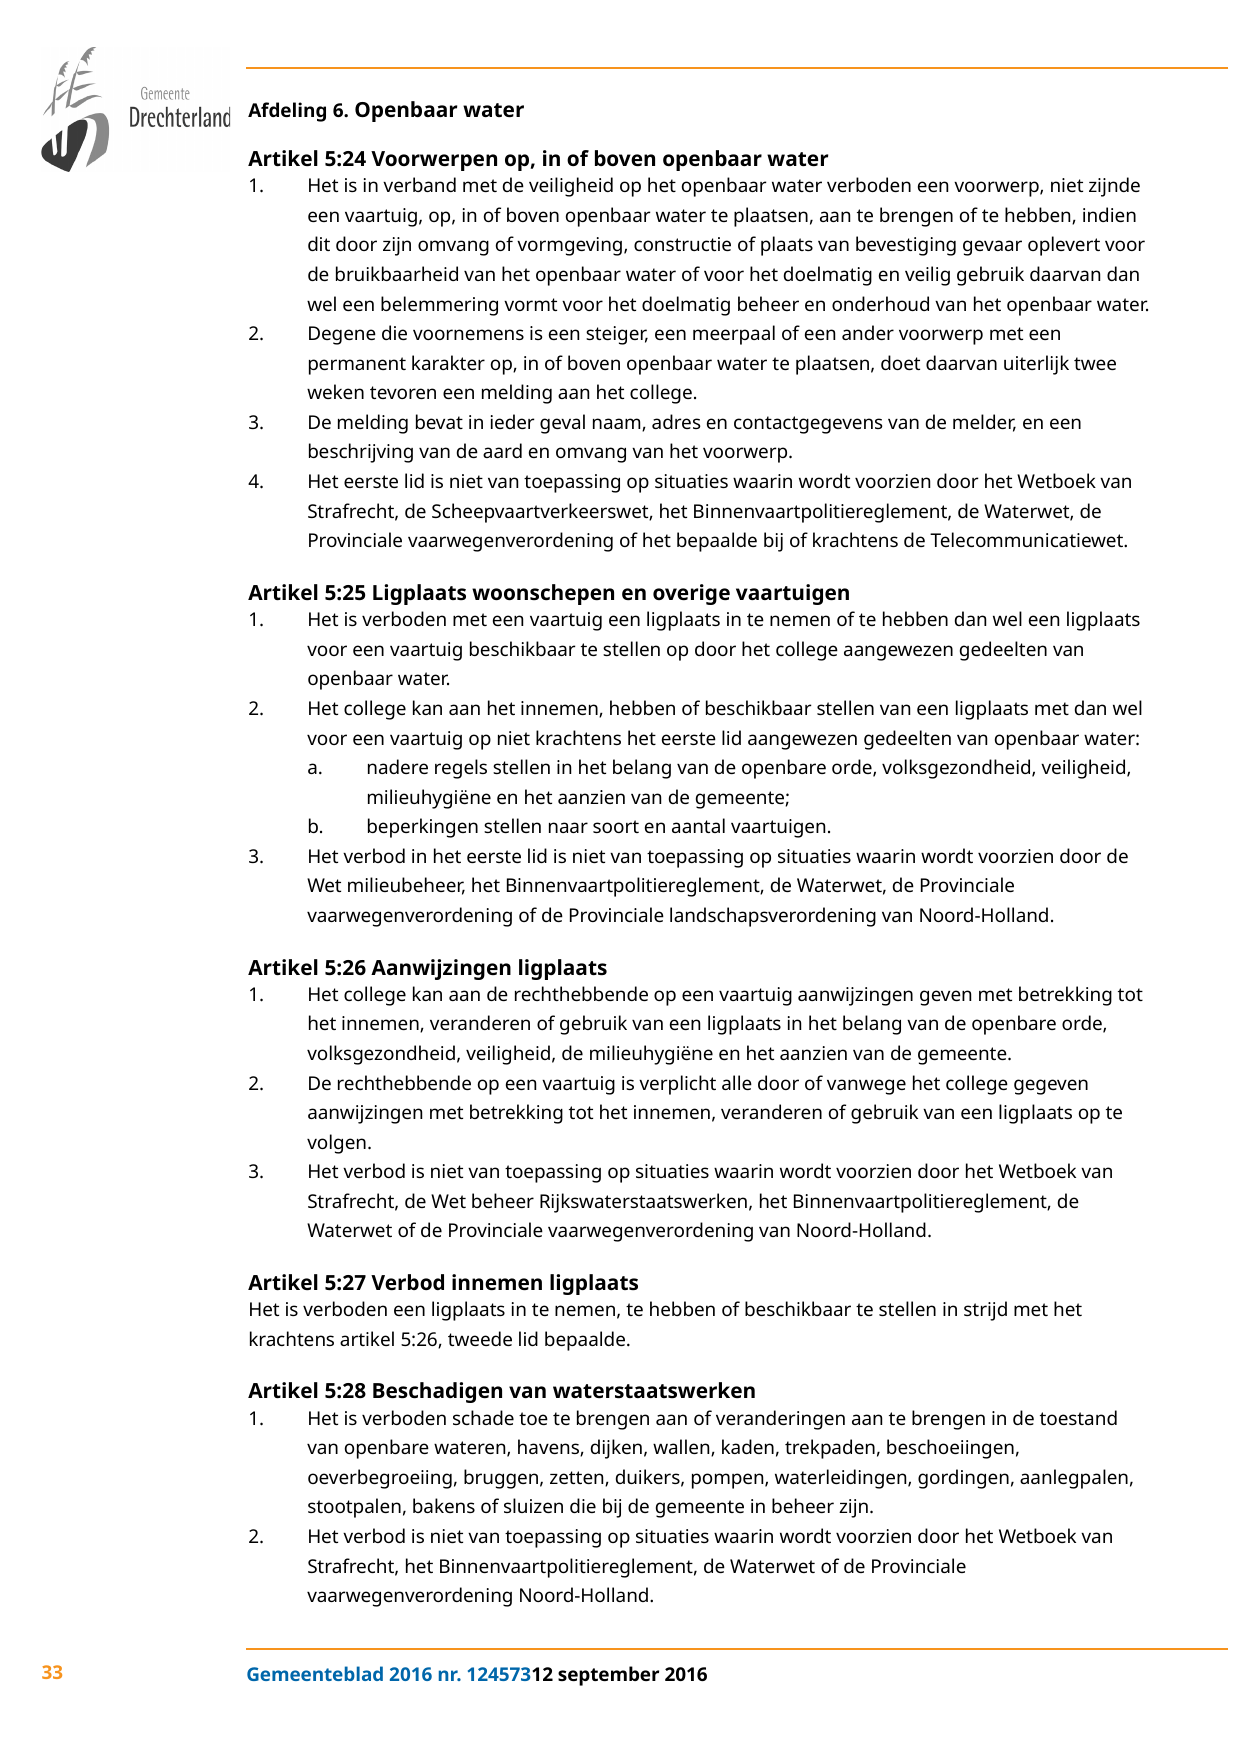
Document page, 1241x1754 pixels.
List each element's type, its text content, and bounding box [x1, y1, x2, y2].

list Het is in verband met de veiligheid op het openbaar water verboden een voorwerp, niet zijnde een vaartuig, op, in of boven openbaar water te plaatsen, aan te brengen of te hebben, indien dit door zijn omvang of vormgeving, constructie of plaats van bevestiging gevaar oplevert voor de bruikbaarheid van het openbaar water of voor het doelmatig en veilig gebruik daarvan dan wel een belemmering vormt voor het doelmatig beheer en onderhoud van het openbaar water. [248, 172, 1152, 317]
list Het is verboden met een vaartuig een ligplaats in te nemen of te hebben dan wel een ligplaats voor een vaartuig beschikbaar te stellen op door het college aangewezen gedeelten van openbaar water. [248, 606, 1152, 691]
text Het is verboden een ligplaats in te nemen, te hebben of beschikbaar te stellen in strijd met het krachtens artikel 5:26, tweede lid bepaalde. [248, 1297, 1152, 1352]
list De melding bevat in ieder geval naam, adres en contactgegevens van de melder, en een beschrijving van de aard en omvang van het voorwerp. [248, 409, 1152, 464]
text Artikel 5:24 Voorwerpen op, in of boven openbaar water [248, 144, 1152, 172]
text Artikel 5:27 Verbod innemen ligplaats [248, 1268, 1152, 1297]
list Degene die voornemens is een steiger, een meerpaal of een ander voorwerp met een permanent karakter op, in of boven openbaar water te plaatsen, doet daarvan uiterlijk twee weken tevoren een melding aan het college. [248, 320, 1152, 405]
list Het college kan aan de rechthebbende op een vaartuig aanwijzingen geven met betrekking tot het innemen, veranderen of gebruik van een ligplaats in het belang van de openbare orde, volksgezondheid, veiligheid, de milieuhygiëne en het aanzien van de gemeente. [248, 981, 1152, 1066]
list nadere regels stellen in het belang van de openbare orde, volksgezondheid, veiligheid, milieuhygiëne en het aanzien van de gemeente; [307, 754, 1152, 809]
list Het eerste lid is niet van toepassing op situaties waarin wordt voorzien door het Wetboek van Strafrecht, de Scheepvaartverkeerswet, het Binnenvaartpolitiereglement, de Waterwet, de Provinciale vaarwegenverordening of het bepaalde bij of krachtens de Telecommunicatiewet. [248, 468, 1152, 553]
list Het is verboden schade toe te brengen aan of veranderingen aan te brengen in de toestand van openbare wateren, havens, dijken, wallen, kaden, trekpaden, beschoeiingen, oeverbegroeiing, bruggen, zetten, duikers, pompen, waterleidingen, gordingen, aanlegpalen, stootpalen, bakens of sluizen die bij de gemeente in beheer zijn. [248, 1405, 1152, 1519]
list De rechthebbende op een vaartuig is verplicht alle door of vanwege het college gegeven aanwijzingen met betrekking tot het innemen, veranderen of gebruik van een ligplaats op te volgen. [248, 1070, 1152, 1155]
list beperkingen stellen naar soort en aantal vaartuigen. [307, 813, 1152, 839]
text Artikel 5:28 Beschadigen van waterstaatswerken [248, 1377, 1152, 1405]
list Het college kan aan het innemen, hebben of beschikbaar stellen van een ligplaats met dan wel voor een vaartuig op niet krachtens het eerste lid aangewezen gedeelten van openbaar water: [248, 695, 1152, 750]
text Afdeling 6. Openbaar water [248, 95, 1152, 123]
text Artikel 5:26 Aanwijzingen ligplaats [248, 953, 1152, 981]
list Het verbod is niet van toepassing op situaties waarin wordt voorzien door het Wetboek van Strafrecht, het Binnenvaartpolitiereglement, de Waterwet of de Provinciale vaarwegenverordening Noord-Holland. [248, 1523, 1152, 1608]
list Het verbod in het eerste lid is niet van toepassing op situaties waarin wordt voorzien door de Wet milieubeheer, het Binnenvaartpolitiereglement, de Waterwet, de Provinciale vaarwegenverordening of de Provinciale landschapsverordening van Noord-Holland. [248, 843, 1152, 928]
picture [41, 47, 231, 172]
text Artikel 5:25 Ligplaats woonschepen en overige vaartuigen [248, 578, 1152, 606]
list Het verbod is niet van toepassing op situaties waarin wordt voorzien door het Wetboek van Strafrecht, de Wet beheer Rijkswaterstaatswerken, het Binnenvaartpolitiereglement, de Waterwet of de Provinciale vaarwegenverordening van Noord-Holland. [248, 1158, 1152, 1243]
